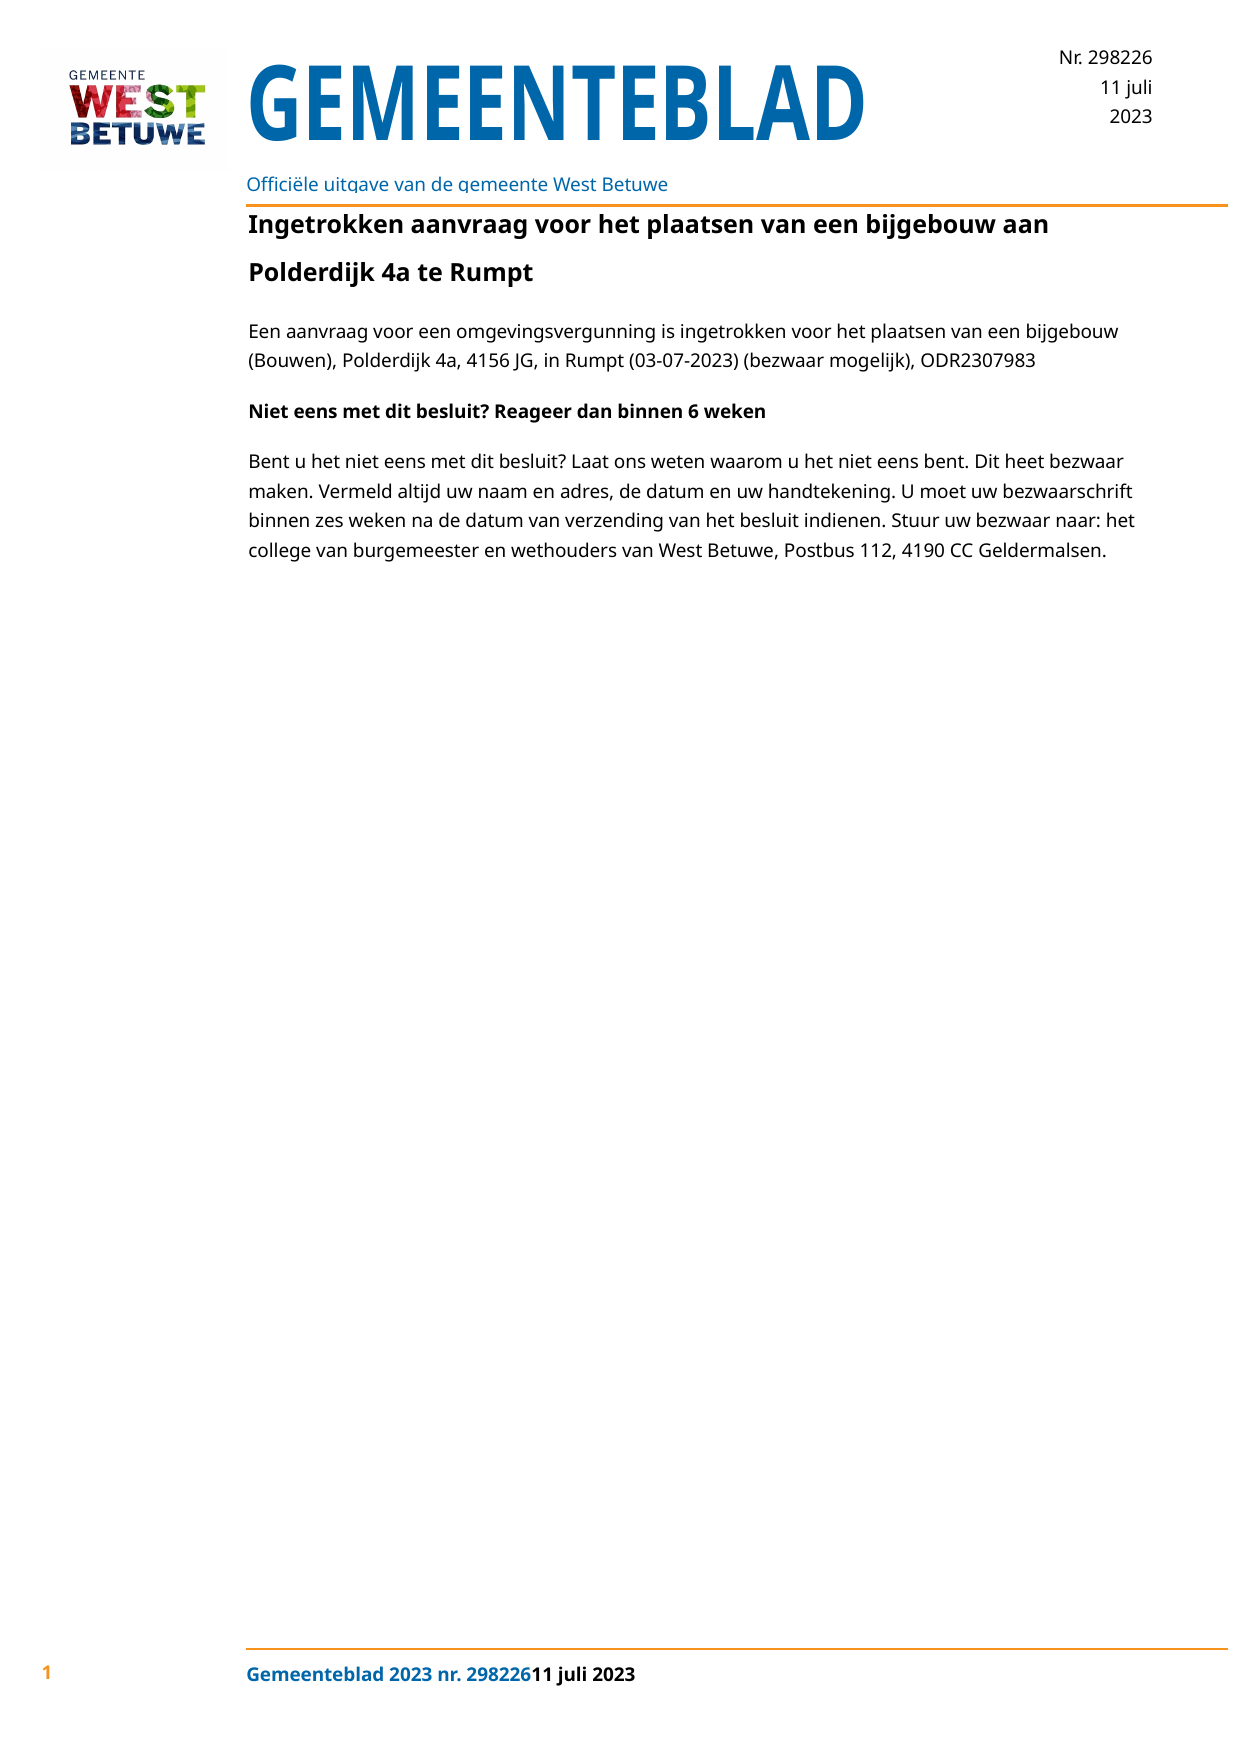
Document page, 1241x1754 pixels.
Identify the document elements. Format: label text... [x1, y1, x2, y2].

text Niet eens met dit besluit? Reageer dan binnen 6 weken [248, 398, 1152, 424]
text Een aanvraag voor een omgevingsvergunning is ingetrokken voor het plaatsen van een bijgebouw (Bouwen), Polderdijk 4a, 4156 JG, in Rumpt (03-07-2023) (bezwaar mogelijk), ODR2307983 [248, 318, 1152, 373]
picture [41, 47, 231, 172]
text Ingetrokken aanvraag voor het plaatsen van een bijgebouw aan Polderdijk 4a te Rumpt [248, 207, 1152, 288]
text Bent u het niet eens met dit besluit? Laat ons weten waarom u het niet eens bent. Dit heet bezwaar maken. Vermeld altijd uw naam en adres, de datum en uw handtekening. U moet uw bezwaarschrift binnen zes weken na de datum van verzending van het besluit indienen. Stuur uw bezwaar naar: het college van burgemeester en wethouders van West Betuwe, Postbus 112, 4190 CC Geldermalsen. [248, 448, 1152, 563]
